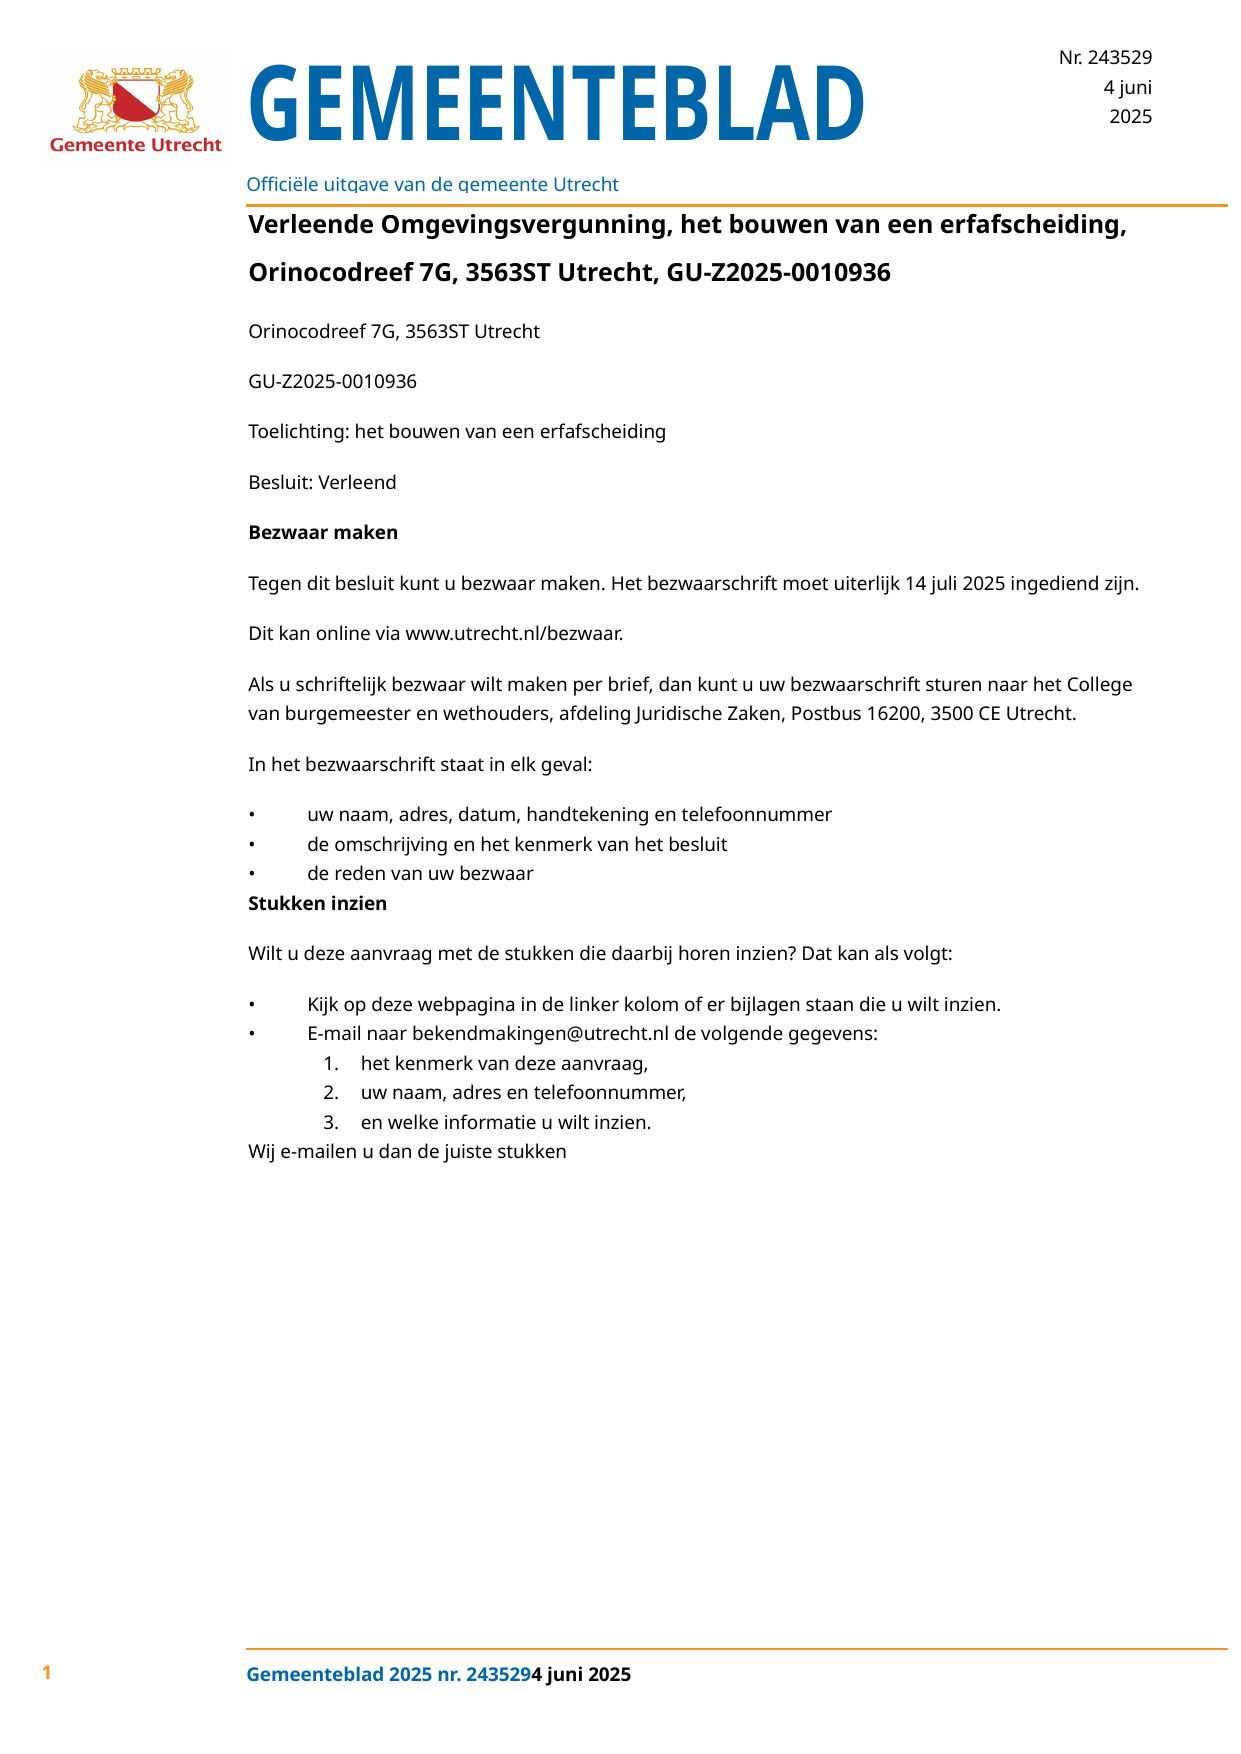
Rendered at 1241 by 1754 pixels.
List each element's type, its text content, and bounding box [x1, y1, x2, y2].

text Toelichting: het bouwen van een erfafscheiding [248, 419, 1152, 444]
text Verleende Omgevingsvergunning, het bouwen van een erfafscheiding, Orinocodreef 7G, 3563ST Utrecht, GU-Z2025-0010936 [248, 207, 1152, 288]
text Als u schriftelijk bezwaar wilt maken per brief, dan kunt u uw bezwaarschrift sturen naar het College van burgemeester en wethouders, afdeling Juridische Zaken, Postbus 16200, 3500 CE Utrecht. [248, 671, 1152, 726]
text Bezwaar maken [248, 519, 1152, 545]
text In het bezwaarschrift staat in elk geval: [248, 751, 1152, 777]
text Stukken inzien [248, 890, 1152, 916]
list het kenmerk van deze aanvraag, [323, 1050, 1152, 1076]
text Wij e-mailen u dan de juiste stukken [248, 1139, 1152, 1164]
list de omschrijving en het kenmerk van het besluit [248, 831, 1152, 857]
text Dit kan online via www.utrecht.nl/bezwaar. [248, 620, 1152, 646]
list Kijk op deze webpagina in de linker kolom of er bijlagen staan die u wilt inzien. [248, 991, 1152, 1017]
list uw naam, adres, datum, handtekening en telefoonnummer [248, 801, 1152, 827]
list de reden van uw bezwaar [248, 860, 1152, 886]
picture [41, 47, 231, 172]
text Besluit: Verleend [248, 469, 1152, 495]
list uw naam, adres en telefoonnummer, [323, 1079, 1152, 1105]
text Orinocodreef 7G, 3563ST Utrecht [248, 318, 1152, 344]
list en welke informatie u wilt inzien. [323, 1109, 1152, 1135]
text Wilt u deze aanvraag met de stukken die daarbij horen inzien? Dat kan als volgt: [248, 940, 1152, 966]
list E-mail naar bekendmakingen@utrecht.nl de volgende gegevens: [248, 1020, 1152, 1046]
text Tegen dit besluit kunt u bezwaar maken. Het bezwaarschrift moet uiterlijk 14 juli 2025 ingediend zijn. [248, 570, 1152, 596]
text GU-Z2025-0010936 [248, 368, 1152, 394]
